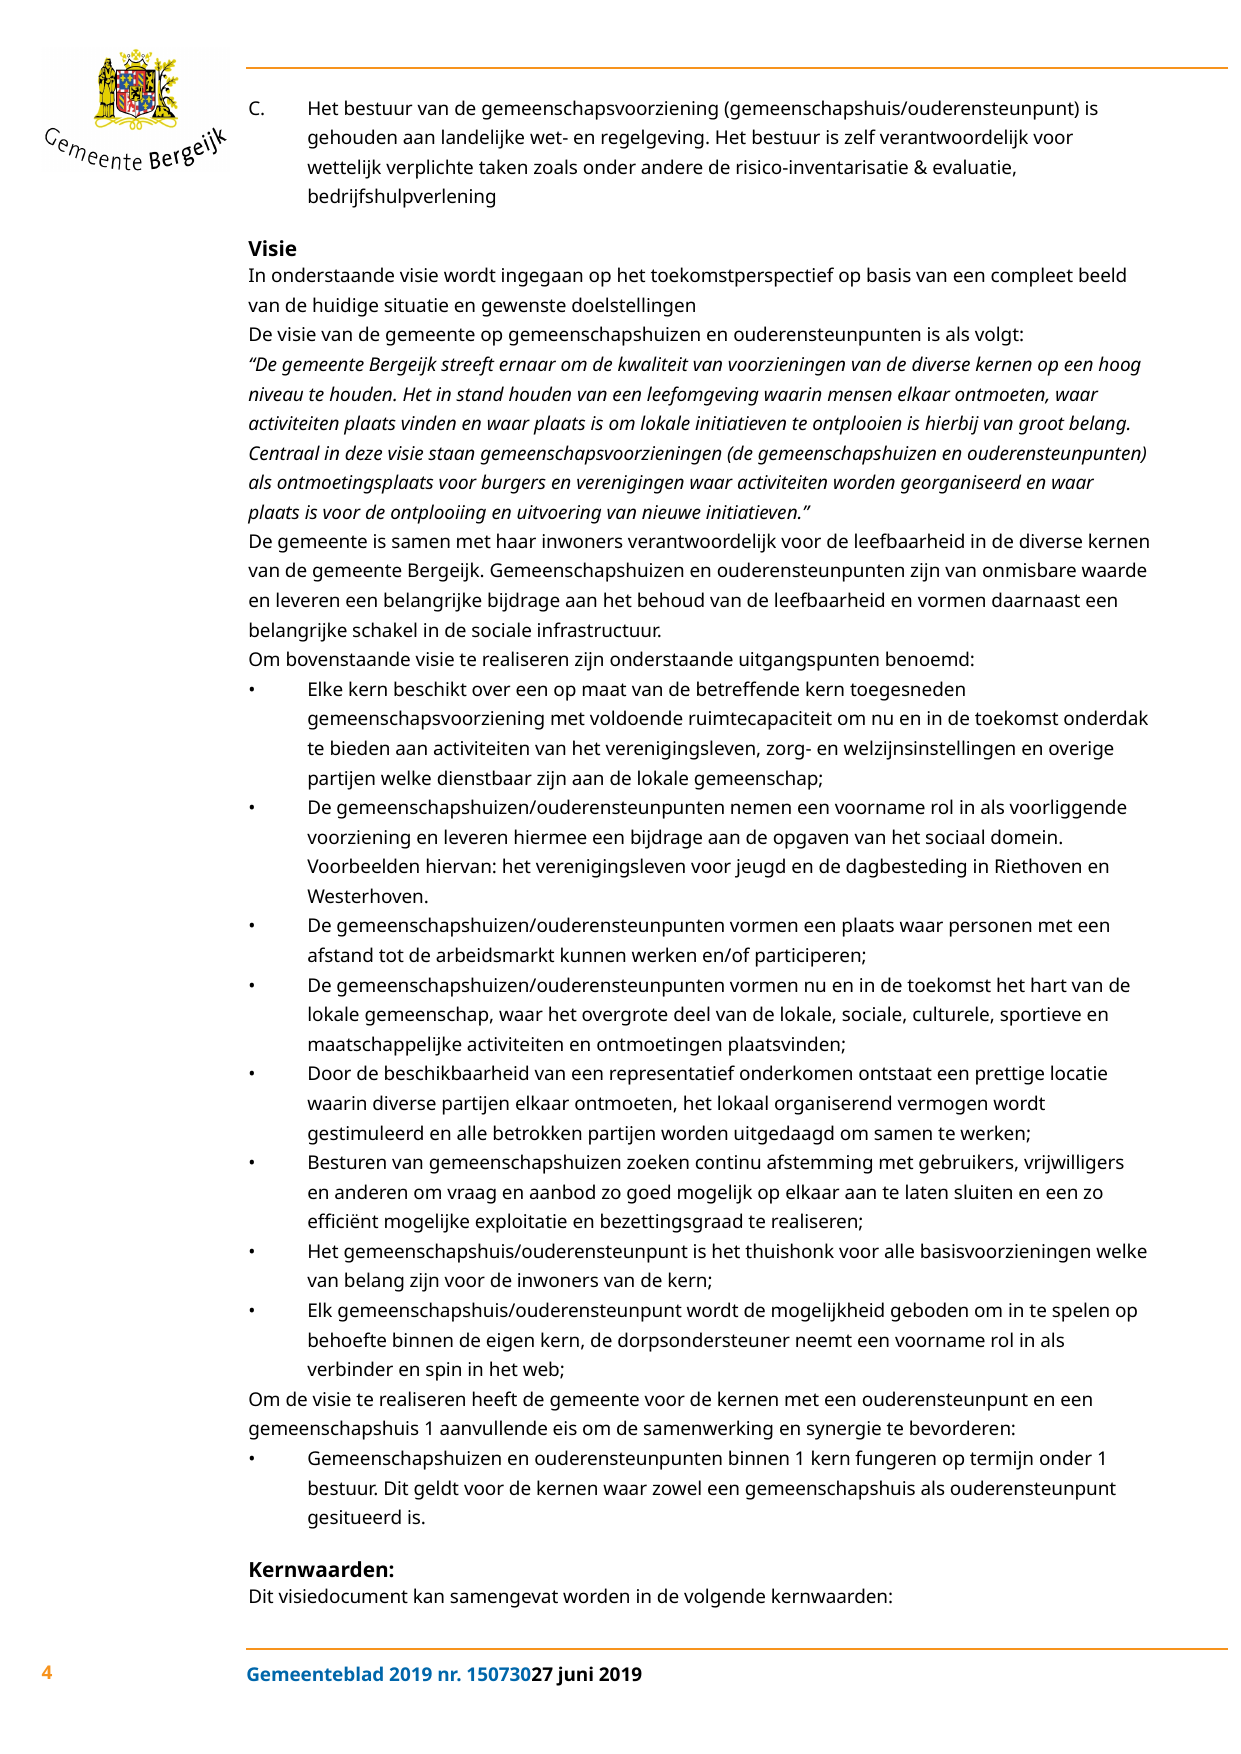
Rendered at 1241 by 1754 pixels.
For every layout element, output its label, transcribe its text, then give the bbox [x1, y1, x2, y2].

picture [41, 47, 231, 172]
text Om bovenstaande visie te realiseren zijn onderstaande uitgangspunten benoemd: [248, 646, 1152, 672]
text In onderstaande visie wordt ingegaan op het toekomstperspectief op basis van een compleet beeld van de huidige situatie en gewenste doelstellingen [248, 262, 1152, 318]
text De visie van de gemeente op gemeenschapshuizen en ouderensteunpunten is als volgt: [248, 322, 1152, 347]
list Gemeenschapshuizen en ouderensteunpunten binnen 1 kern fungeren op termijn onder 1 bestuur. Dit geldt voor de kernen waar zowel een gemeenschapshuis als ouderensteunpunt gesitueerd is. [248, 1445, 1152, 1530]
list Het bestuur van de gemeenschapsvoorziening (gemeenschapshuis/ouderensteunpunt) is gehouden aan landelijke wet- en regelgeving. Het bestuur is zelf verantwoordelijk voor wettelijk verplichte taken zoals onder andere de risico-inventarisatie & evaluatie, bedrijfshulpverlening [248, 95, 1152, 209]
text Om de visie te realiseren heeft de gemeente voor de kernen met een ouderensteunpunt en een gemeenschapshuis 1 aanvullende eis om de samenwerking en synergie te bevorderen: [248, 1386, 1152, 1441]
list Het gemeenschapshuis/ouderensteunpunt is het thuishonk voor alle basisvoorzieningen welke van belang zijn voor de inwoners van de kern; [248, 1238, 1152, 1293]
text De gemeente is samen met haar inwoners verantwoordelijk voor de leefbaarheid in de diverse kernen van de gemeente Bergeijk. Gemeenschapshuizen en ouderensteunpunten zijn van onmisbare waarde en leveren een belangrijke bijdrage aan het behoud van de leefbaarheid en vormen daarnaast een belangrijke schakel in de sociale infrastructuur. [248, 528, 1152, 643]
list De gemeenschapshuizen/ouderensteunpunten vormen nu en in de toekomst het hart van de lokale gemeenschap, waar het overgrote deel van de lokale, sociale, culturele, sportieve en maatschappelijke activiteiten en ontmoetingen plaatsvinden; [248, 972, 1152, 1057]
text Dit visiedocument kan samengevat worden in de volgende kernwaarden: [248, 1583, 1152, 1609]
text Visie [248, 234, 1152, 262]
list Elk gemeenschapshuis/ouderensteunpunt wordt de mogelijkheid geboden om in te spelen op behoefte binnen de eigen kern, de dorpsondersteuner neemt een voorname rol in als verbinder en spin in het web; [248, 1297, 1152, 1382]
list Besturen van gemeenschapshuizen zoeken continu afstemming met gebruikers, vrijwilligers en anderen om vraag en aanbod zo goed mogelijk op elkaar aan te laten sluiten en een zo efficiënt mogelijke exploitatie en bezettingsgraad te realiseren; [248, 1149, 1152, 1234]
list Door de beschikbaarheid van een representatief onderkomen ontstaat een prettige locatie waarin diverse partijen elkaar ontmoeten, het lokaal organiserend vermogen wordt gestimuleerd en alle betrokken partijen worden uitgedaagd om samen te werken; [248, 1061, 1152, 1146]
list De gemeenschapshuizen/ouderensteunpunten vormen een plaats waar personen met een afstand tot de arbeidsmarkt kunnen werken en/of participeren; [248, 913, 1152, 968]
list Elke kern beschikt over een op maat van de betreffende kern toegesneden gemeenschapsvoorziening met voldoende ruimtecapaciteit om nu en in de toekomst onderdak te bieden aan activiteiten van het verenigingsleven, zorg- en welzijnsinstellingen en overige partijen welke dienstbaar zijn aan de lokale gemeenschap; [248, 676, 1152, 791]
text Kernwaarden: [248, 1555, 1152, 1583]
table_header “De gemeente Bergeijk streeft ernaar om de kwaliteit van voorzieningen van de diverse kernen op een hoog niveau te houden. Het in stand houden van een leefomgeving waarin mensen elkaar ontmoeten, waar activiteiten plaats vinden en waar plaats is om lokale initiatieven te ontplooien is hierbij van groot belang. Centraal in deze visie staan gemeenschapsvoorzieningen (de gemeenschapshuizen en ouderensteunpunten) als ontmoetingsplaats voor burgers en verenigingen waar activiteiten worden georganiseerd en waar plaats is voor de ontplooiing en uitvoering van nieuwe initiatieven.” [248, 351, 1152, 525]
list De gemeenschapshuizen/ouderensteunpunten nemen een voorname rol in als voorliggende voorziening en leveren hiermee een bijdrage aan de opgaven van het sociaal domein. Voorbeelden hiervan: het verenigingsleven voor jeugd en de dagbesteding in Riethoven en Westerhoven. [248, 794, 1152, 909]
